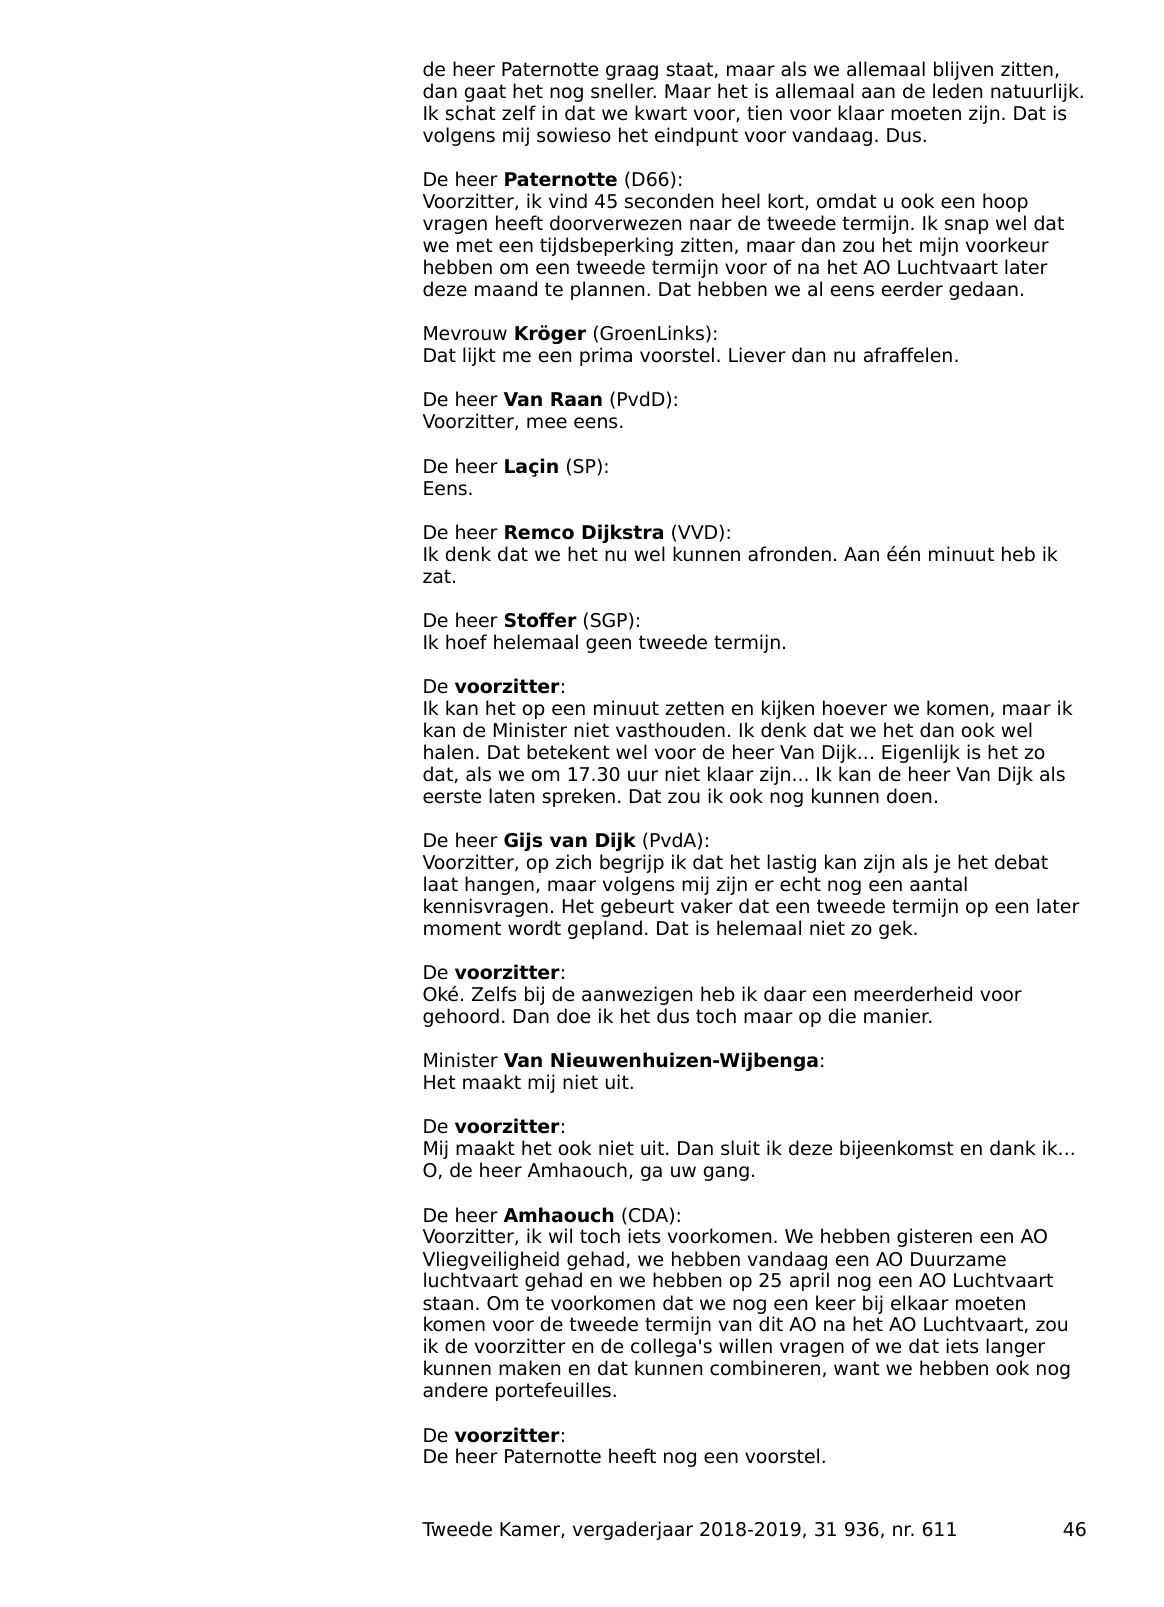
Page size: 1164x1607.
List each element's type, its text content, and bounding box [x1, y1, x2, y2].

text De heer Gijs van Dijk (PvdA): [422, 830, 1087, 852]
text Voorzitter, op zich begrijp ik dat het lastig kan zijn als je het debat laat hangen, maar volgens mij zijn er echt nog een aantal kennisvragen. Het gebeurt vaker dat een tweede termijn op een later moment wordt gepland. Dat is helemaal niet zo gek. [422, 852, 1087, 940]
text Mevrouw Kröger (GroenLinks): [422, 323, 1087, 345]
text Ik hoef helemaal geen tweede termijn. [422, 632, 1087, 654]
text De heer Stoffer (SGP): [422, 610, 1087, 632]
text De voorzitter: [422, 676, 1087, 698]
text Ik kan het op een minuut zetten en kijken hoever we komen, maar ik kan de Minister niet vasthouden. Ik denk dat we het dan ook wel halen. Dat betekent wel voor de heer Van Dijk... Eigenlijk is het zo dat, als we om 17.30 uur niet klaar zijn... Ik kan de heer Van Dijk als eerste laten spreken. Dat zou ik ook nog kunnen doen. [422, 698, 1087, 808]
text De heer Van Raan (PvdD): [422, 389, 1087, 411]
text Minister Van Nieuwenhuizen-Wijbenga: [422, 1050, 1087, 1072]
text De voorzitter: [422, 1424, 1087, 1446]
text Voorzitter, ik vind 45 seconden heel kort, omdat u ook een hoop vragen heeft doorverwezen naar de tweede termijn. Ik snap wel dat we met een tijdsbeperking zitten, maar dan zou het mijn voorkeur hebben om een tweede termijn voor of na het AO Luchtvaart later deze maand te plannen. Dat hebben we al eens eerder gedaan. [422, 191, 1087, 301]
text Mij maakt het ook niet uit. Dan sluit ik deze bijeenkomst en dank ik... O, de heer Amhaouch, ga uw gang. [422, 1138, 1087, 1182]
text Voorzitter, ik wil toch iets voorkomen. We hebben gisteren een AO Vliegveiligheid gehad, we hebben vandaag een AO Duurzame luchtvaart gehad en we hebben op 25 april nog een AO Luchtvaart staan. Om te voorkomen dat we nog een keer bij elkaar moeten komen voor de tweede termijn van dit AO na het AO Luchtvaart, zou ik de voorzitter en de collega's willen vragen of we dat iets langer kunnen maken en dat kunnen combineren, want we hebben ook nog andere portefeuilles. [422, 1226, 1087, 1402]
text De heer Laçin (SP): [422, 456, 1087, 477]
text Eens. [422, 477, 1087, 499]
text De voorzitter: [422, 962, 1087, 984]
text de heer Paternotte graag staat, maar als we allemaal blijven zitten, dan gaat het nog sneller. Maar het is allemaal aan de leden natuurlijk. Ik schat zelf in dat we kwart voor, tien voor klaar moeten zijn. Dat is volgens mij sowieso het eindpunt voor vandaag. Dus. [422, 59, 1087, 147]
text Oké. Zelfs bij de aanwezigen heb ik daar een meerderheid voor gehoord. Dan doe ik het dus toch maar op die manier. [422, 984, 1087, 1028]
text De heer Amhaouch (CDA): [422, 1204, 1087, 1226]
text De heer Paternotte heeft nog een voorstel. [422, 1446, 1087, 1468]
text De heer Remco Dijkstra (VVD): [422, 522, 1087, 544]
text De voorzitter: [422, 1116, 1087, 1138]
text Dat lijkt me een prima voorstel. Liever dan nu afraffelen. [422, 345, 1087, 367]
text De heer Paternotte (D66): [422, 169, 1087, 191]
text Ik denk dat we het nu wel kunnen afronden. Aan één minuut heb ik zat. [422, 544, 1087, 588]
text Voorzitter, mee eens. [422, 411, 1087, 433]
text Het maakt mij niet uit. [422, 1072, 1087, 1094]
